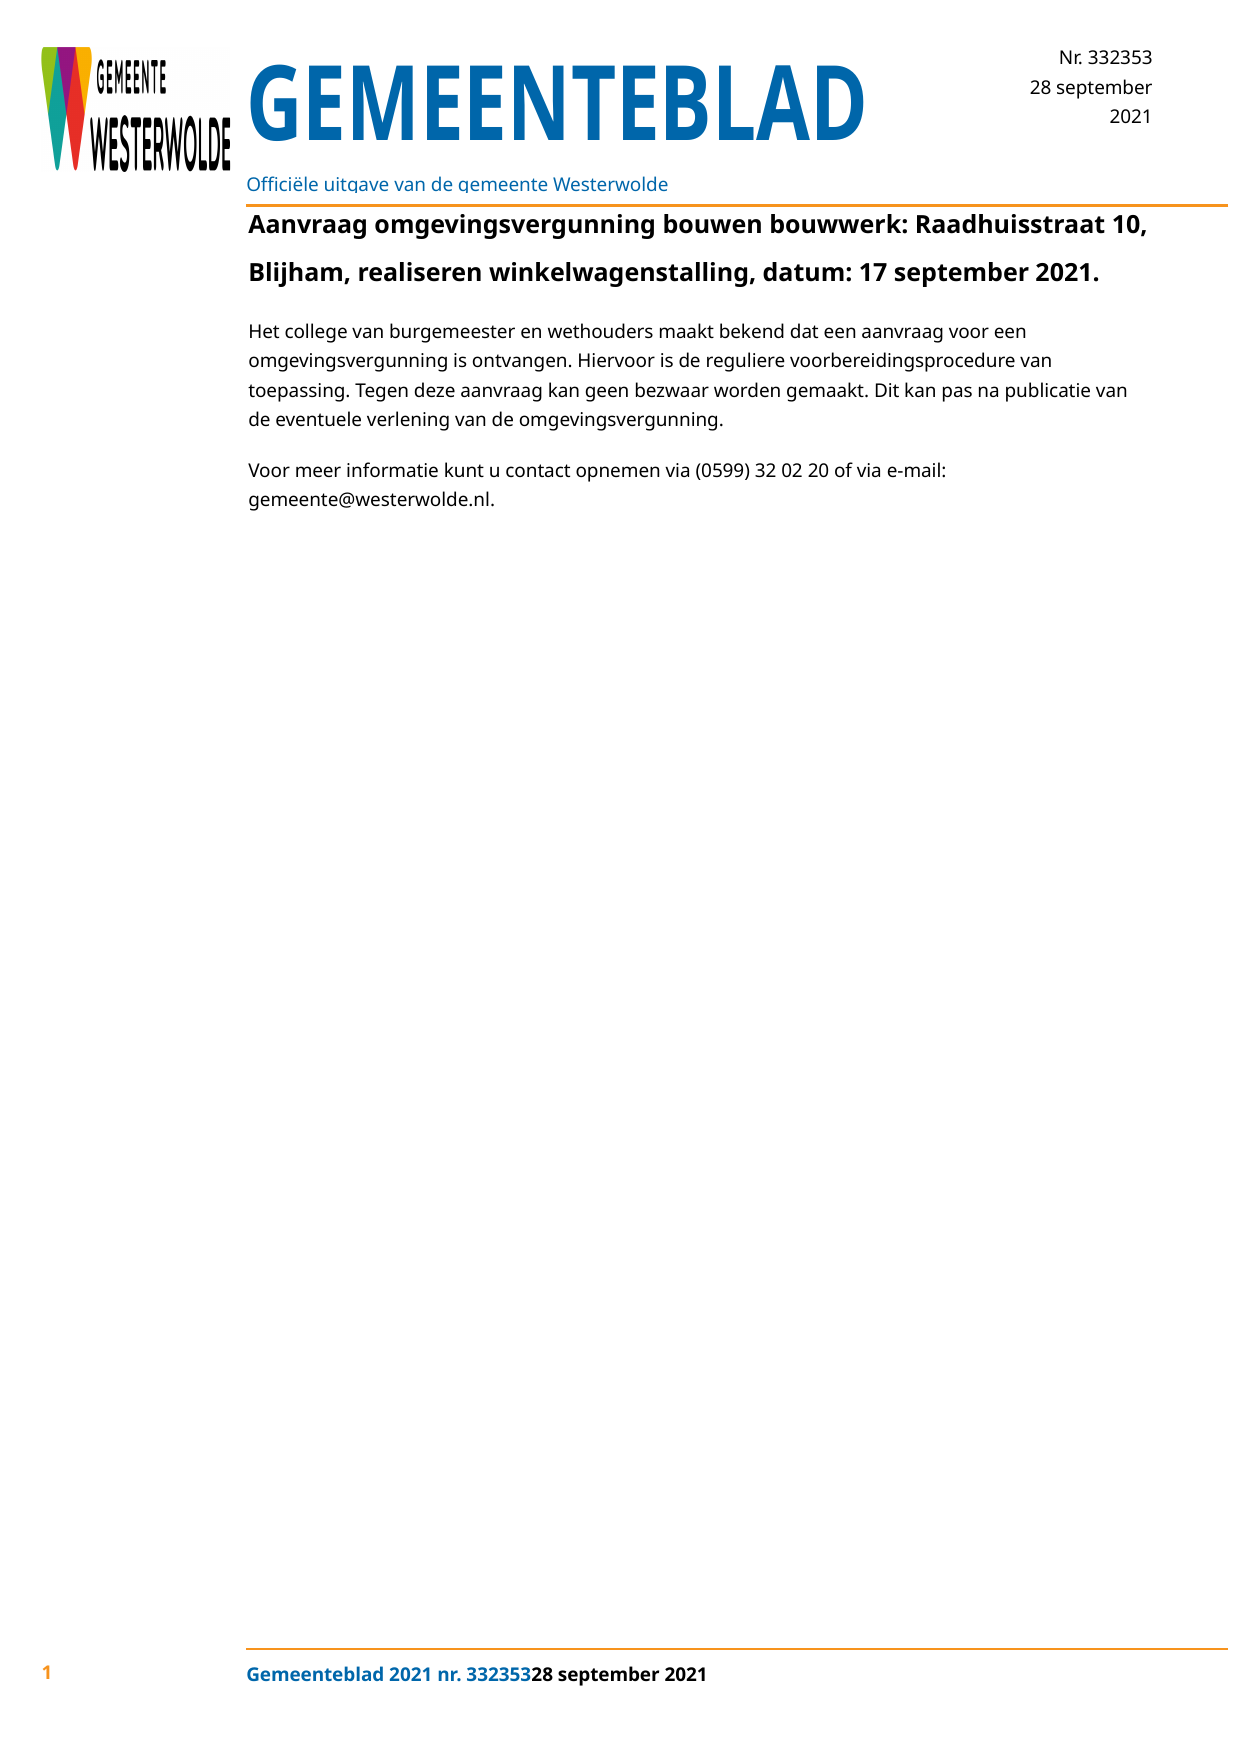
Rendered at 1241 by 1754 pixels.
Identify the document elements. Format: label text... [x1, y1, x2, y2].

text Aanvraag omgevingsvergunning bouwen bouwwerk: Raadhuisstraat 10, Blijham, realiseren winkelwagenstalling, datum: 17 september 2021. [248, 207, 1152, 288]
text Het college van burgemeester en wethouders maakt bekend dat een aanvraag voor een omgevingsvergunning is ontvangen. Hiervoor is de reguliere voorbereidingsprocedure van toepassing. Tegen deze aanvraag kan geen bezwaar worden gemaakt. Dit kan pas na publicatie van de eventuele verlening van de omgevingsvergunning. [248, 318, 1152, 432]
picture [41, 47, 231, 172]
text Voor meer informatie kunt u contact opnemen via (0599) 32 02 20 of via e-mail: gemeente@westerwolde.nl. [248, 457, 1152, 512]
